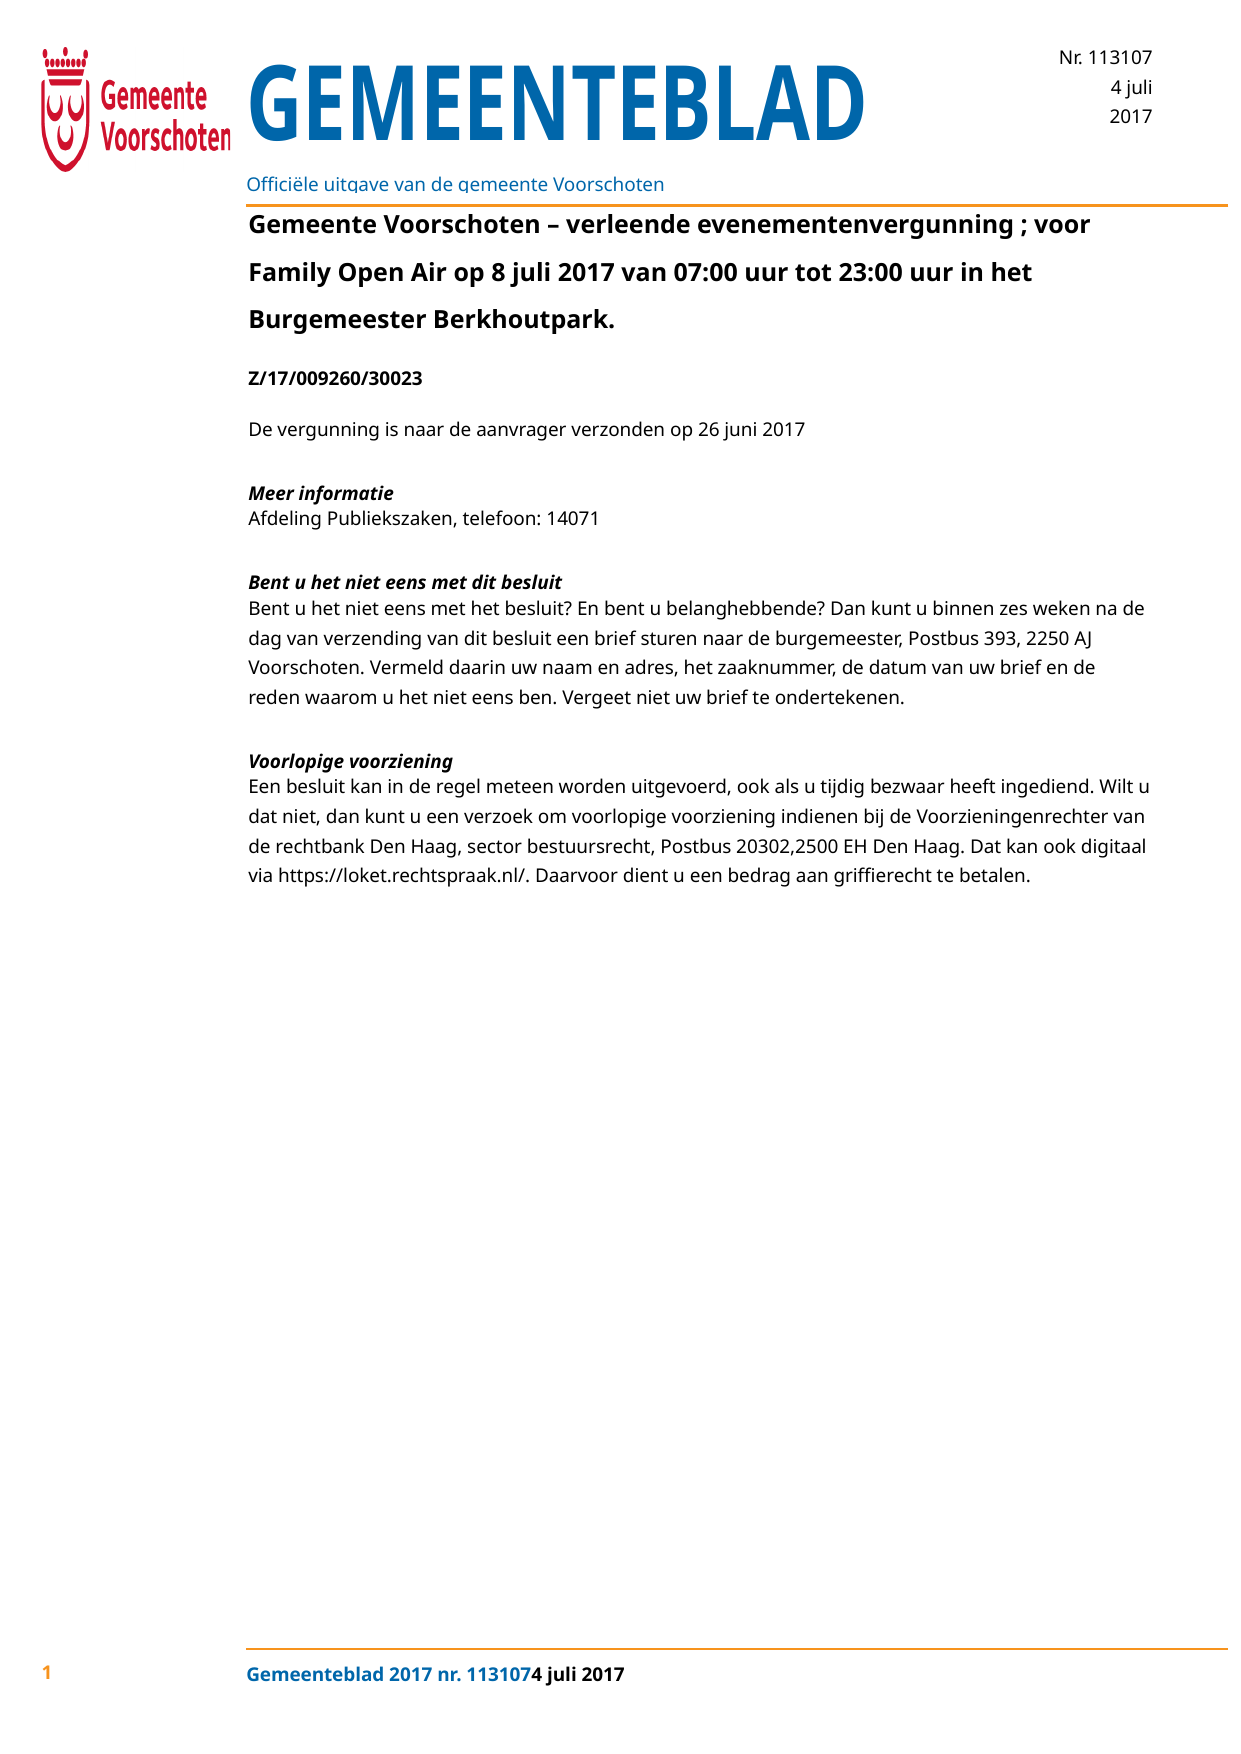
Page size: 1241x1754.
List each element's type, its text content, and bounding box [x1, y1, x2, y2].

picture [41, 47, 231, 172]
text De vergunning is naar de aanvrager verzonden op 26 juni 2017 [248, 416, 1152, 442]
text Afdeling Publiekszaken, telefoon: 14071 [248, 506, 1152, 531]
text Meer informatie [248, 480, 1152, 506]
text Bent u het niet eens met dit besluit [248, 569, 1152, 595]
text Gemeente Voorschoten – verleende evenementenvergunning ; voor Family Open Air op 8 juli 2017 van 07:00 uur tot 23:00 uur in het Burgemeester Berkhoutpark. [248, 207, 1152, 336]
text Z/17/009260/30023 [248, 366, 1152, 391]
text Bent u het niet eens met het besluit? En bent u belanghebbende? Dan kunt u binnen zes weken na de dag van verzending van dit besluit een brief sturen naar de burgemeester, Postbus 393, 2250 AJ Voorschoten. Vermeld daarin uw naam en adres, het zaaknummer, de datum van uw brief en de reden waarom u het niet eens ben. Vergeet niet uw brief te ondertekenen. [248, 595, 1152, 710]
text Voorlopige voorziening [248, 748, 1152, 774]
text Een besluit kan in de regel meteen worden uitgevoerd, ook als u tijdig bezwaar heeft ingediend. Wilt u dat niet, dan kunt u een verzoek om voorlopige voorziening indienen bij de Voorzieningenrechter van de rechtbank Den Haag, sector bestuursrecht, Postbus 20302,2500 EH Den Haag. Dat kan ook digitaal via https://loket.rechtspraak.nl/. Daarvoor dient u een bedrag aan griffierecht te betalen. [248, 774, 1152, 888]
